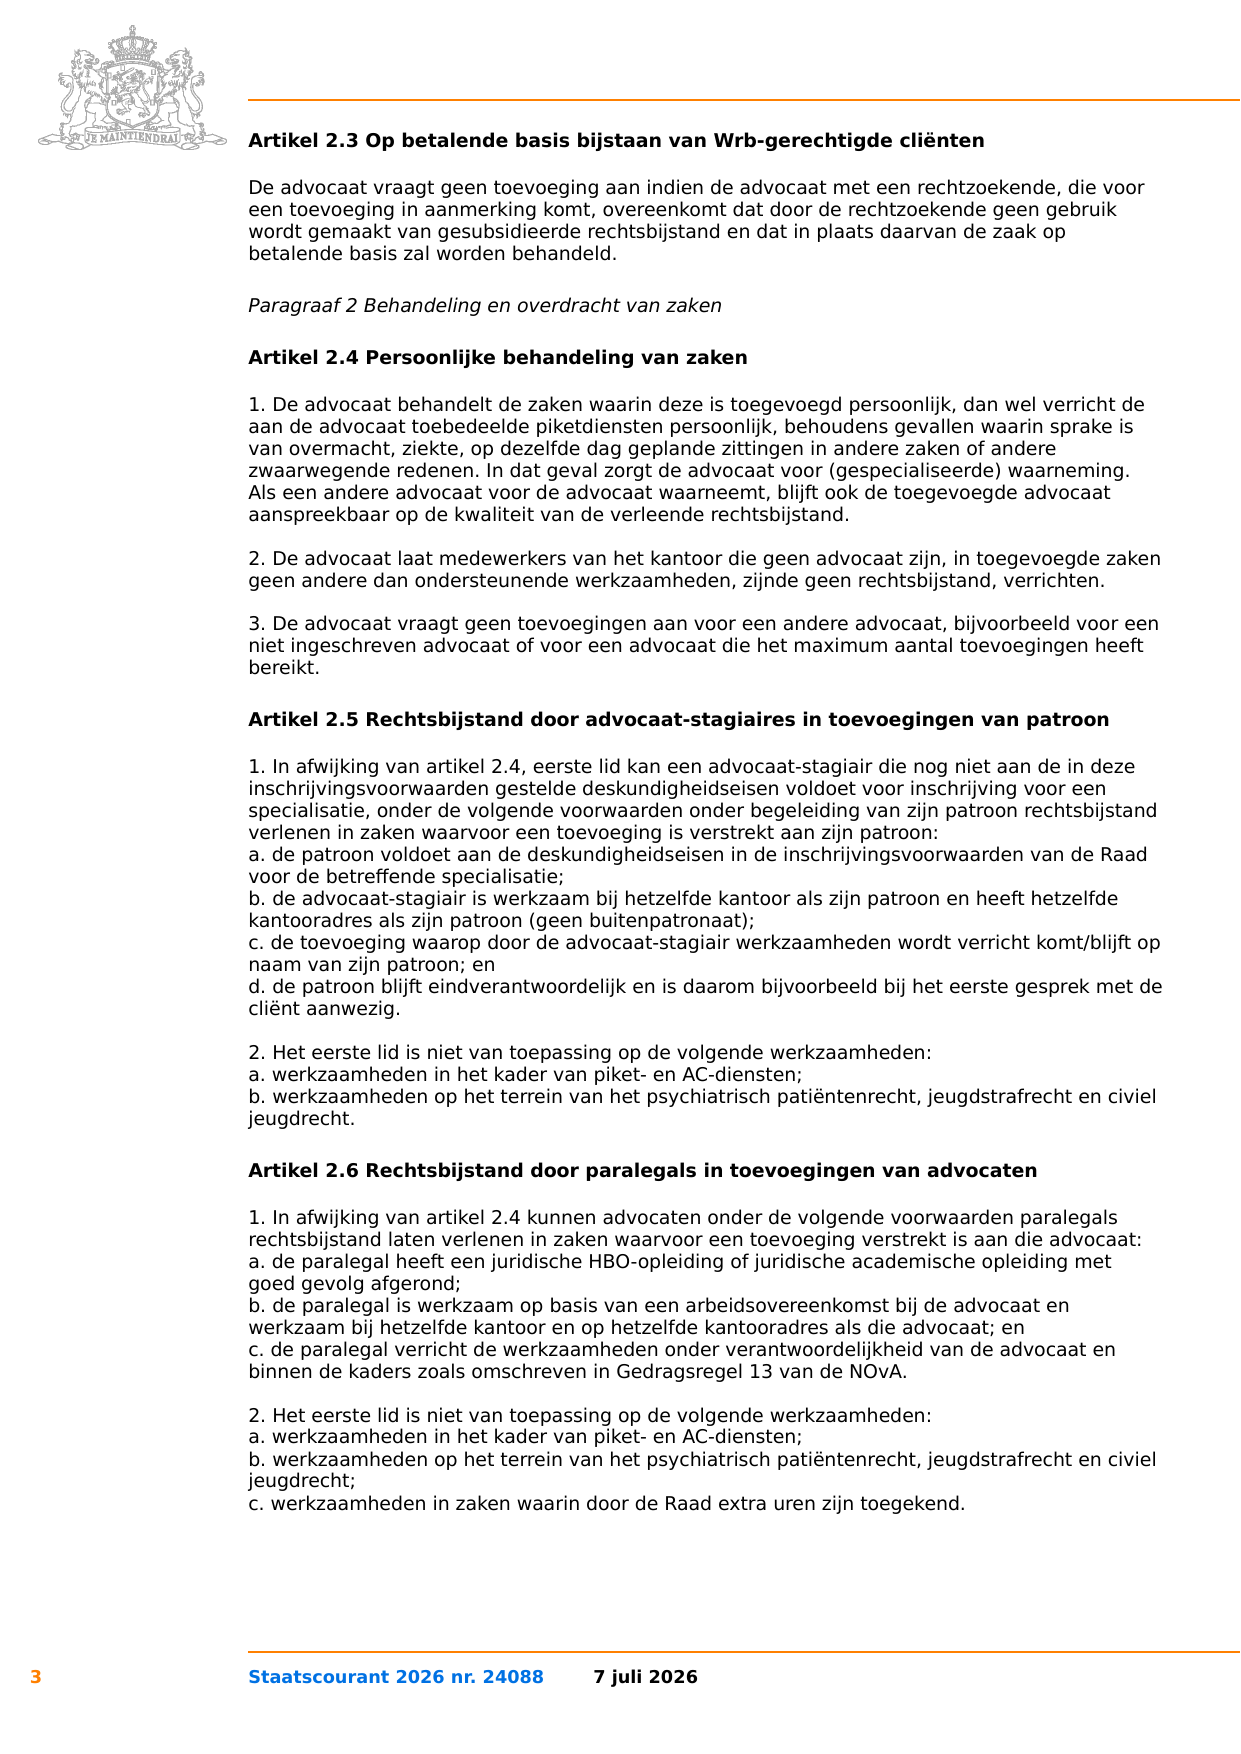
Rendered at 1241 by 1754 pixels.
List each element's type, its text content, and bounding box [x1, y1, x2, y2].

text c. werkzaamheden in zaken waarin door de Raad extra uren zijn toegekend. [248, 1492, 1163, 1514]
text b. de advocaat-stagiair is werkzaam bij hetzelfde kantoor als zijn patroon en heeft hetzelfde kantooradres als zijn patroon (geen buitenpatronaat); [248, 888, 1163, 932]
text 1. In afwijking van artikel 2.4, eerste lid kan een advocaat-stagiair die nog niet aan de in deze inschrijvingsvoorwaarden gestelde deskundigheidseisen voldoet voor inschrijving voor een specialisatie, onder de volgende voorwaarden onder begeleiding van zijn patroon rechtsbijstand verlenen in zaken waarvoor een toevoeging is verstrekt aan zijn patroon: [248, 756, 1163, 844]
text a. de paralegal heeft een juridische HBO-opleiding of juridische academische opleiding met goed gevolg afgerond; [248, 1251, 1163, 1295]
subtitle Artikel 2.3 Op betalende basis bijstaan van Wrb-gerechtigde cliënten [248, 130, 1163, 152]
text b. werkzaamheden op het terrein van het psychiatrisch patiëntenrecht, jeugdstrafrecht en civiel jeugdrecht. [248, 1086, 1163, 1130]
text b. de paralegal is werkzaam op basis van een arbeidsovereenkomst bij de advocaat en werkzaam bij hetzelfde kantoor en op hetzelfde kantooradres als die advocaat; en [248, 1295, 1163, 1339]
text 1. De advocaat behandelt de zaken waarin deze is toegevoegd persoonlijk, dan wel verricht de aan de advocaat toebedeelde piketdiensten persoonlijk, behoudens gevallen waarin sprake is van overmacht, ziekte, op dezelfde dag geplande zittingen in andere zaken of andere zwaarwegende redenen. In dat geval zorgt de advocaat voor (gespecialiseerde) waarneming. Als een andere advocaat voor de advocaat waarneemt, blijft ook de toegevoegde advocaat aanspreekbaar op de kwaliteit van de verleende rechtsbijstand. [248, 394, 1163, 526]
text 1. In afwijking van artikel 2.4 kunnen advocaten onder de volgende voorwaarden paralegals rechtsbijstand laten verlenen in zaken waarvoor een toevoeging verstrekt is aan die advocaat: [248, 1207, 1163, 1251]
text a. werkzaamheden in het kader van piket- en AC-diensten; [248, 1426, 1163, 1448]
text 3. De advocaat vraagt geen toevoegingen aan voor een andere advocaat, bijvoorbeeld voor een niet ingeschreven advocaat of voor een advocaat die het maximum aantal toevoegingen heeft bereikt. [248, 613, 1163, 679]
text De advocaat vraagt geen toevoeging aan indien de advocaat met een rechtzoekende, die voor een toevoeging in aanmerking komt, overeenkomt dat door de rechtzoekende geen gebruik wordt gemaakt van gesubsidieerde rechtsbijstand en dat in plaats daarvan de zaak op betalende basis zal worden behandeld. [248, 177, 1163, 265]
text c. de toevoeging waarop door de advocaat-stagiair werkzaamheden wordt verricht komt/blijft op naam van zijn patroon; en [248, 932, 1163, 976]
text a. de patroon voldoet aan de deskundigheidseisen in de inschrijvingsvoorwaarden van de Raad voor de betreffende specialisatie; [248, 844, 1163, 888]
text b. werkzaamheden op het terrein van het psychiatrisch patiëntenrecht, jeugdstrafrecht en civiel jeugdrecht; [248, 1448, 1163, 1492]
text 2. De advocaat laat medewerkers van het kantoor die geen advocaat zijn, in toegevoegde zaken geen andere dan ondersteunende werkzaamheden, zijnde geen rechtsbijstand, verrichten. [248, 547, 1163, 591]
subtitle Paragraaf 2 Behandeling en overdracht van zaken [248, 295, 1163, 317]
subtitle Artikel 2.6 Rechtsbijstand door paralegals in toevoegingen van advocaten [248, 1160, 1163, 1182]
subtitle Artikel 2.4 Persoonlijke behandeling van zaken [248, 347, 1163, 369]
text d. de patroon blijft eindverantwoordelijk en is daarom bijvoorbeeld bij het eerste gesprek met de cliënt aanwezig. [248, 976, 1163, 1020]
text c. de paralegal verricht de werkzaamheden onder verantwoordelijkheid van de advocaat en binnen de kaders zoals omschreven in Gedragsregel 13 van de NOvA. [248, 1339, 1163, 1383]
text 2. Het eerste lid is niet van toepassing op de volgende werkzaamheden: [248, 1404, 1163, 1426]
text a. werkzaamheden in het kader van piket- en AC-diensten; [248, 1064, 1163, 1086]
text 2. Het eerste lid is niet van toepassing op de volgende werkzaamheden: [248, 1042, 1163, 1064]
picture [38, 25, 227, 150]
subtitle Artikel 2.5 Rechtsbijstand door advocaat-stagiaires in toevoegingen van patroon [248, 709, 1163, 731]
